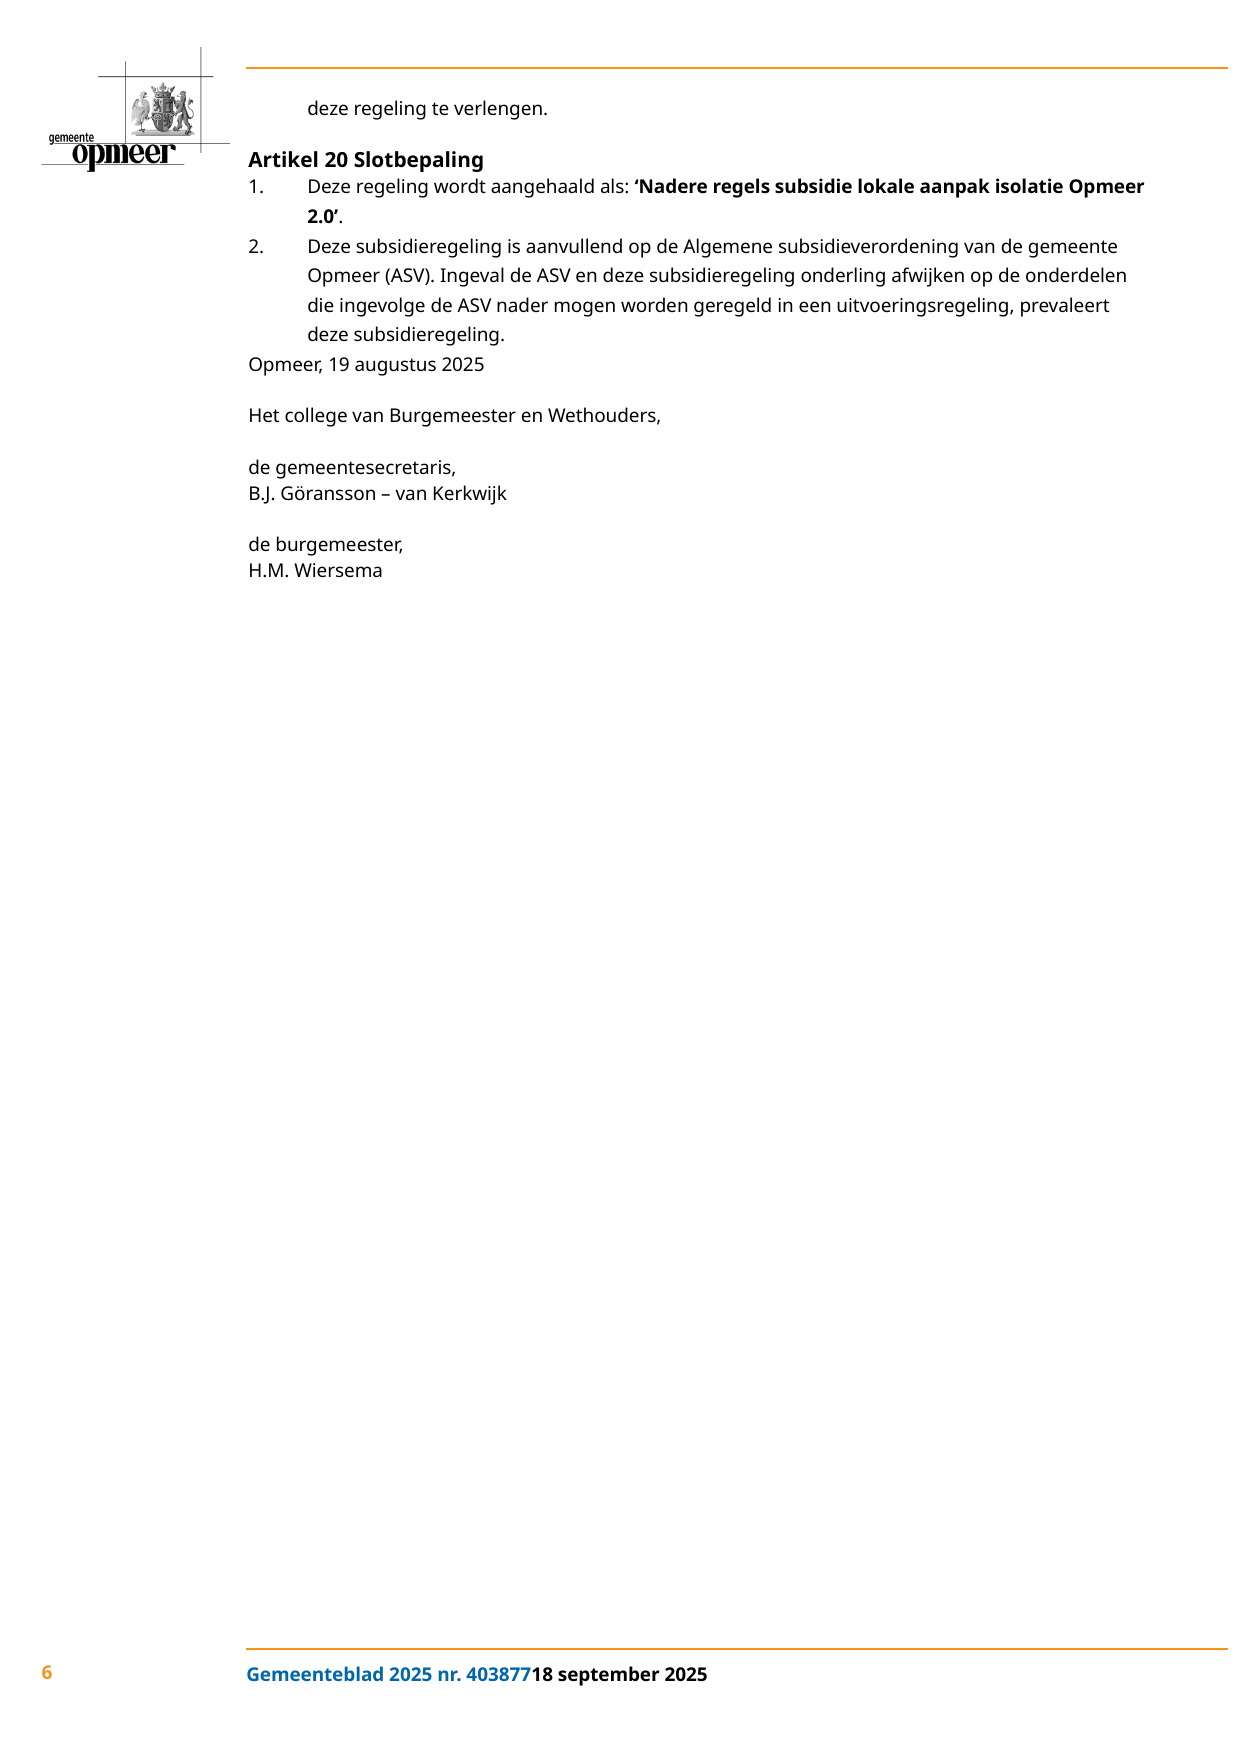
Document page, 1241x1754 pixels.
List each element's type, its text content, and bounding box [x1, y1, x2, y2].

text Het college van Burgemeester en Wethouders, [248, 403, 1152, 428]
text Opmeer, 19 augustus 2025 [248, 351, 1152, 377]
list Deze subsidieregeling is aanvullend op de Algemene subsidieverordening van de gemeente Opmeer (ASV). Ingeval de ASV en deze subsidieregeling onderling afwijken op de onderdelen die ingevolge de ASV nader mogen worden geregeld in een uitvoeringsregeling, prevaleert deze subsidieregeling. [248, 233, 1152, 347]
text B.J. Göransson – van Kerkwijk [248, 480, 1152, 506]
text H.M. Wiersema [248, 557, 1152, 583]
list deze regeling te verlengen. [248, 95, 1152, 121]
list Deze regeling wordt aangehaald als: ‘Nadere regels subsidie lokale aanpak isolatie Opmeer 2.0’. [248, 174, 1152, 229]
text de burgemeester, [248, 531, 1152, 557]
text de gemeentesecretaris, [248, 454, 1152, 480]
picture [41, 47, 231, 172]
text Artikel 20 Slotbepaling [248, 145, 1152, 174]
